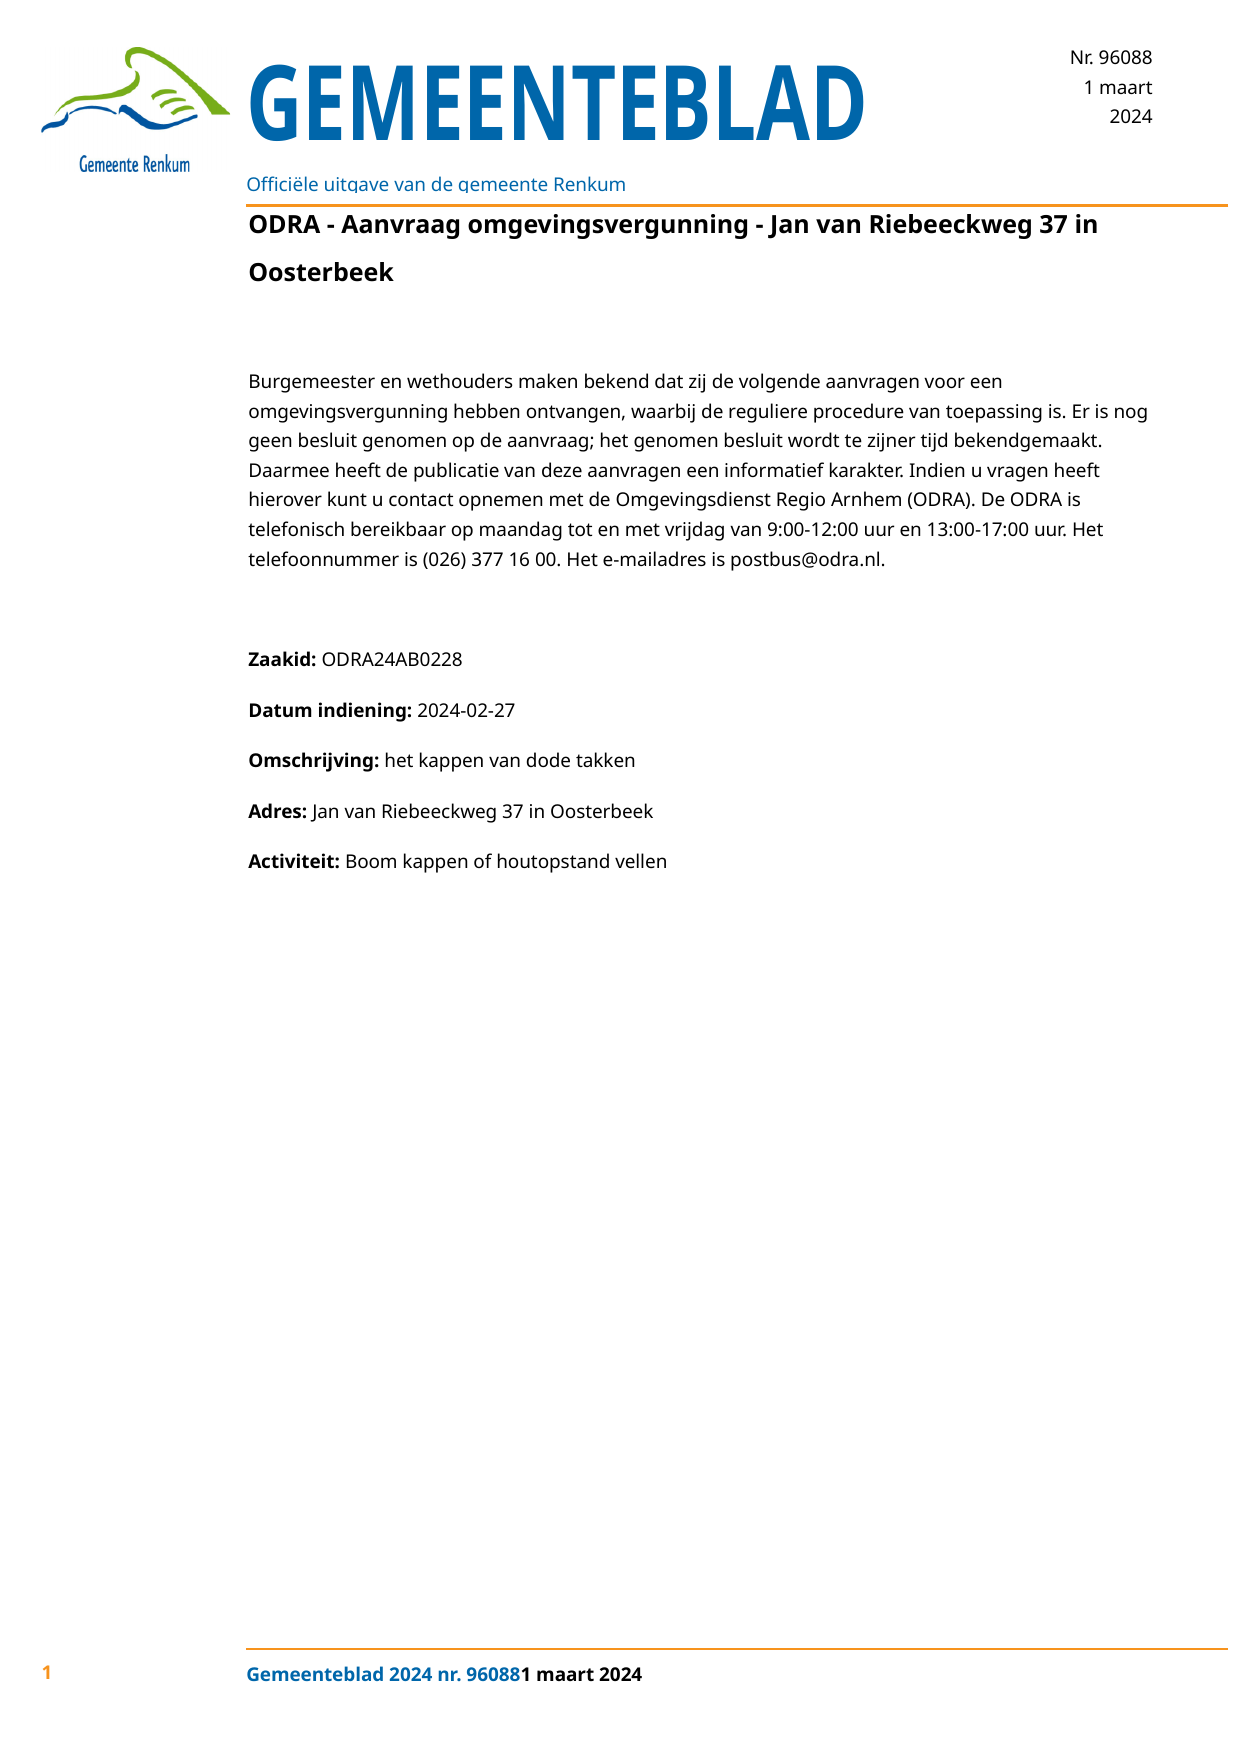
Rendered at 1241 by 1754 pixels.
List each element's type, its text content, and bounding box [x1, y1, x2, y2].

text Datum indiening: 2024-02-27 [248, 697, 1152, 723]
text ODRA - Aanvraag omgevingsvergunning - Jan van Riebeeckweg 37 in Oosterbeek [248, 207, 1152, 288]
text Zaakid: ODRA24AB0228 [248, 647, 1152, 672]
text Omschrijving: het kappen van dode takken [248, 747, 1152, 773]
text Burgemeester en wethouders maken bekend dat zij de volgende aanvragen voor een omgevingsvergunning hebben ontvangen, waarbij de reguliere procedure van toepassing is. Er is nog geen besluit genomen op de aanvraag; het genomen besluit wordt te zijner tijd bekendgemaakt. Daarmee heeft de publicatie van deze aanvragen een informatief karakter. Indien u vragen heeft hierover kunt u contact opnemen met de Omgevingsdienst Regio Arnhem (ODRA). De ODRA is telefonisch bereikbaar op maandag tot en met vrijdag van 9:00-12:00 uur en 13:00-17:00 uur. Het telefoonnummer is (026) 377 16 00. Het e-mailadres is postbus@odra.nl. [248, 368, 1152, 572]
picture [41, 47, 231, 172]
text Adres: Jan van Riebeeckweg 37 in Oosterbeek [248, 798, 1152, 824]
text Activiteit: Boom kappen of houtopstand vellen [248, 848, 1152, 874]
